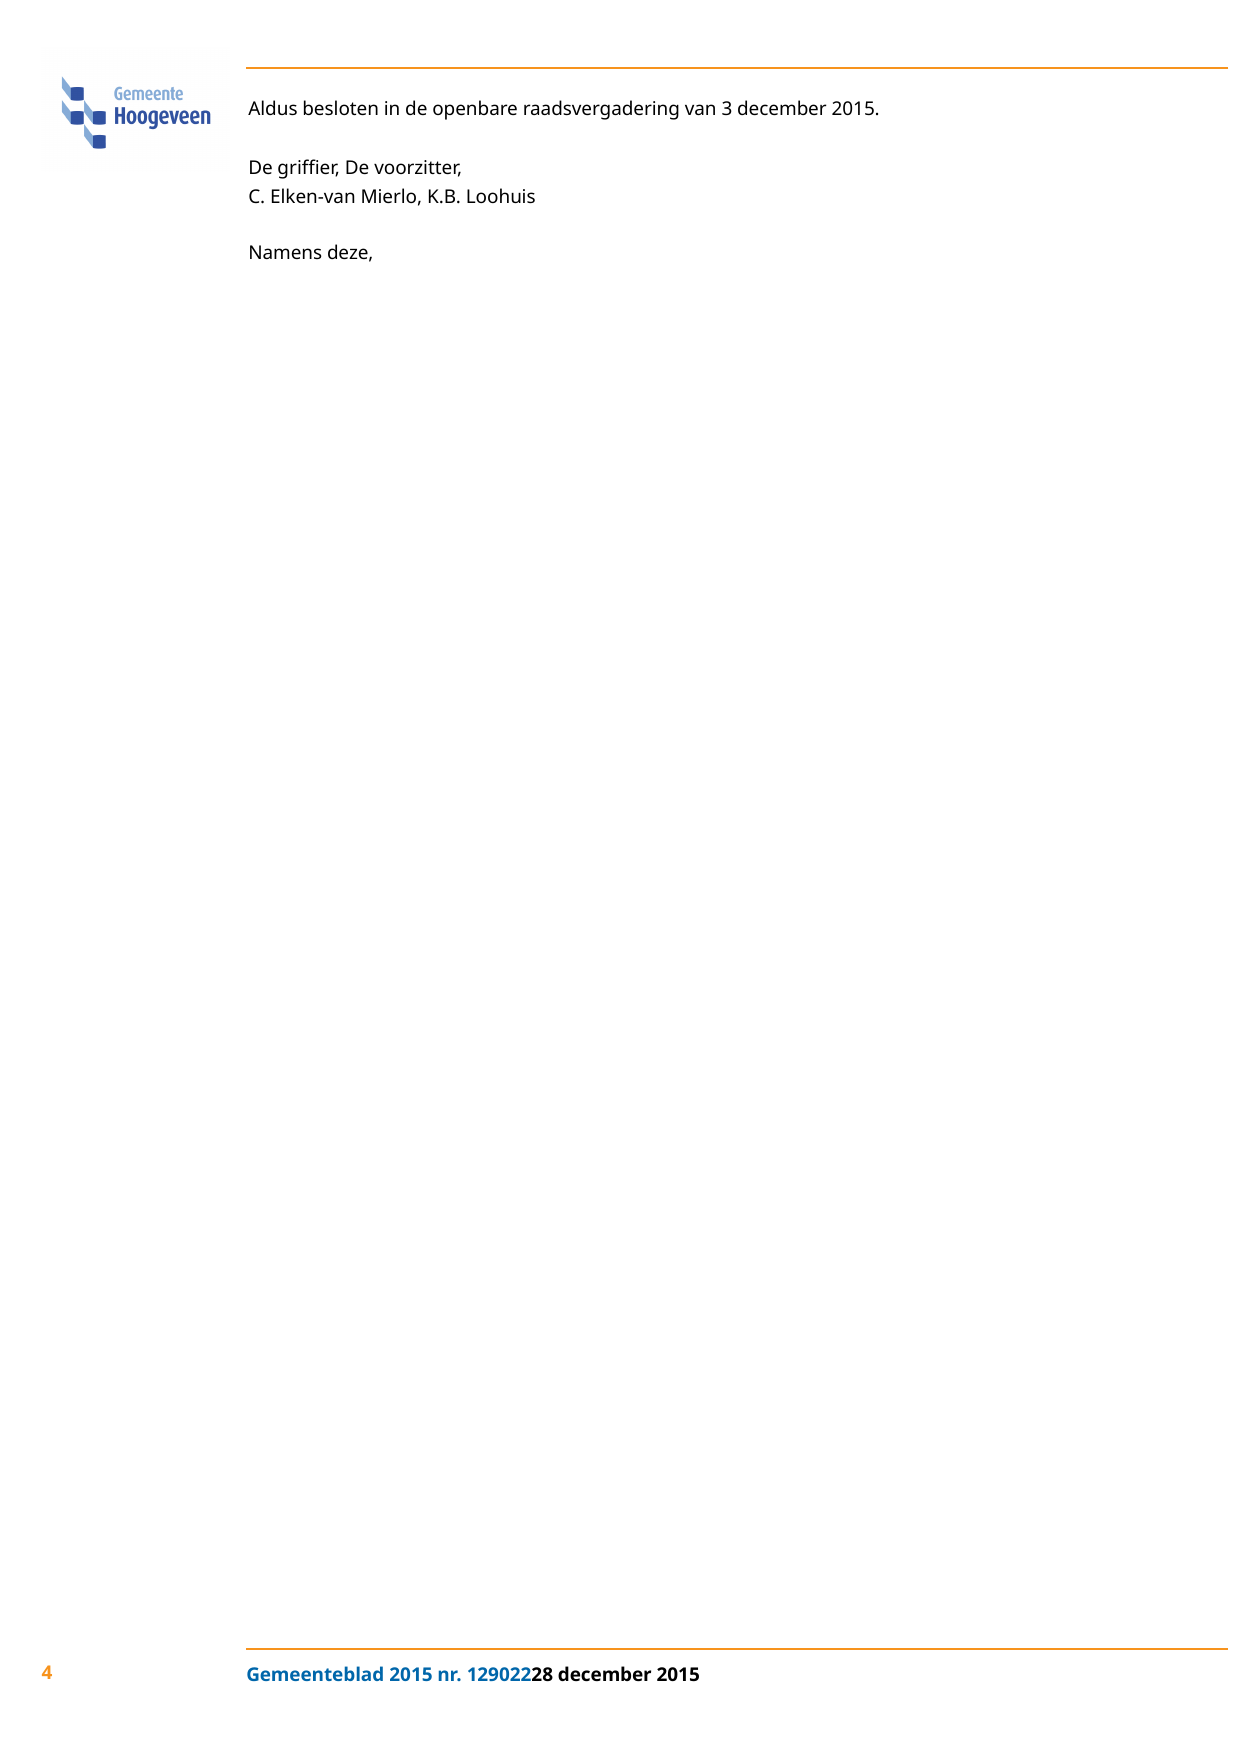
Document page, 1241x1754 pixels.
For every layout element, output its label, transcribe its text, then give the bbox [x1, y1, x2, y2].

text Aldus besloten in de openbare raadsvergadering van 3 december 2015. [248, 95, 1152, 121]
text C. Elken-van Mierlo, K.B. Loohuis [248, 183, 1152, 209]
picture [41, 47, 231, 172]
text Namens deze, [248, 239, 1152, 264]
text De griffier, De voorzitter, [248, 154, 1152, 180]
